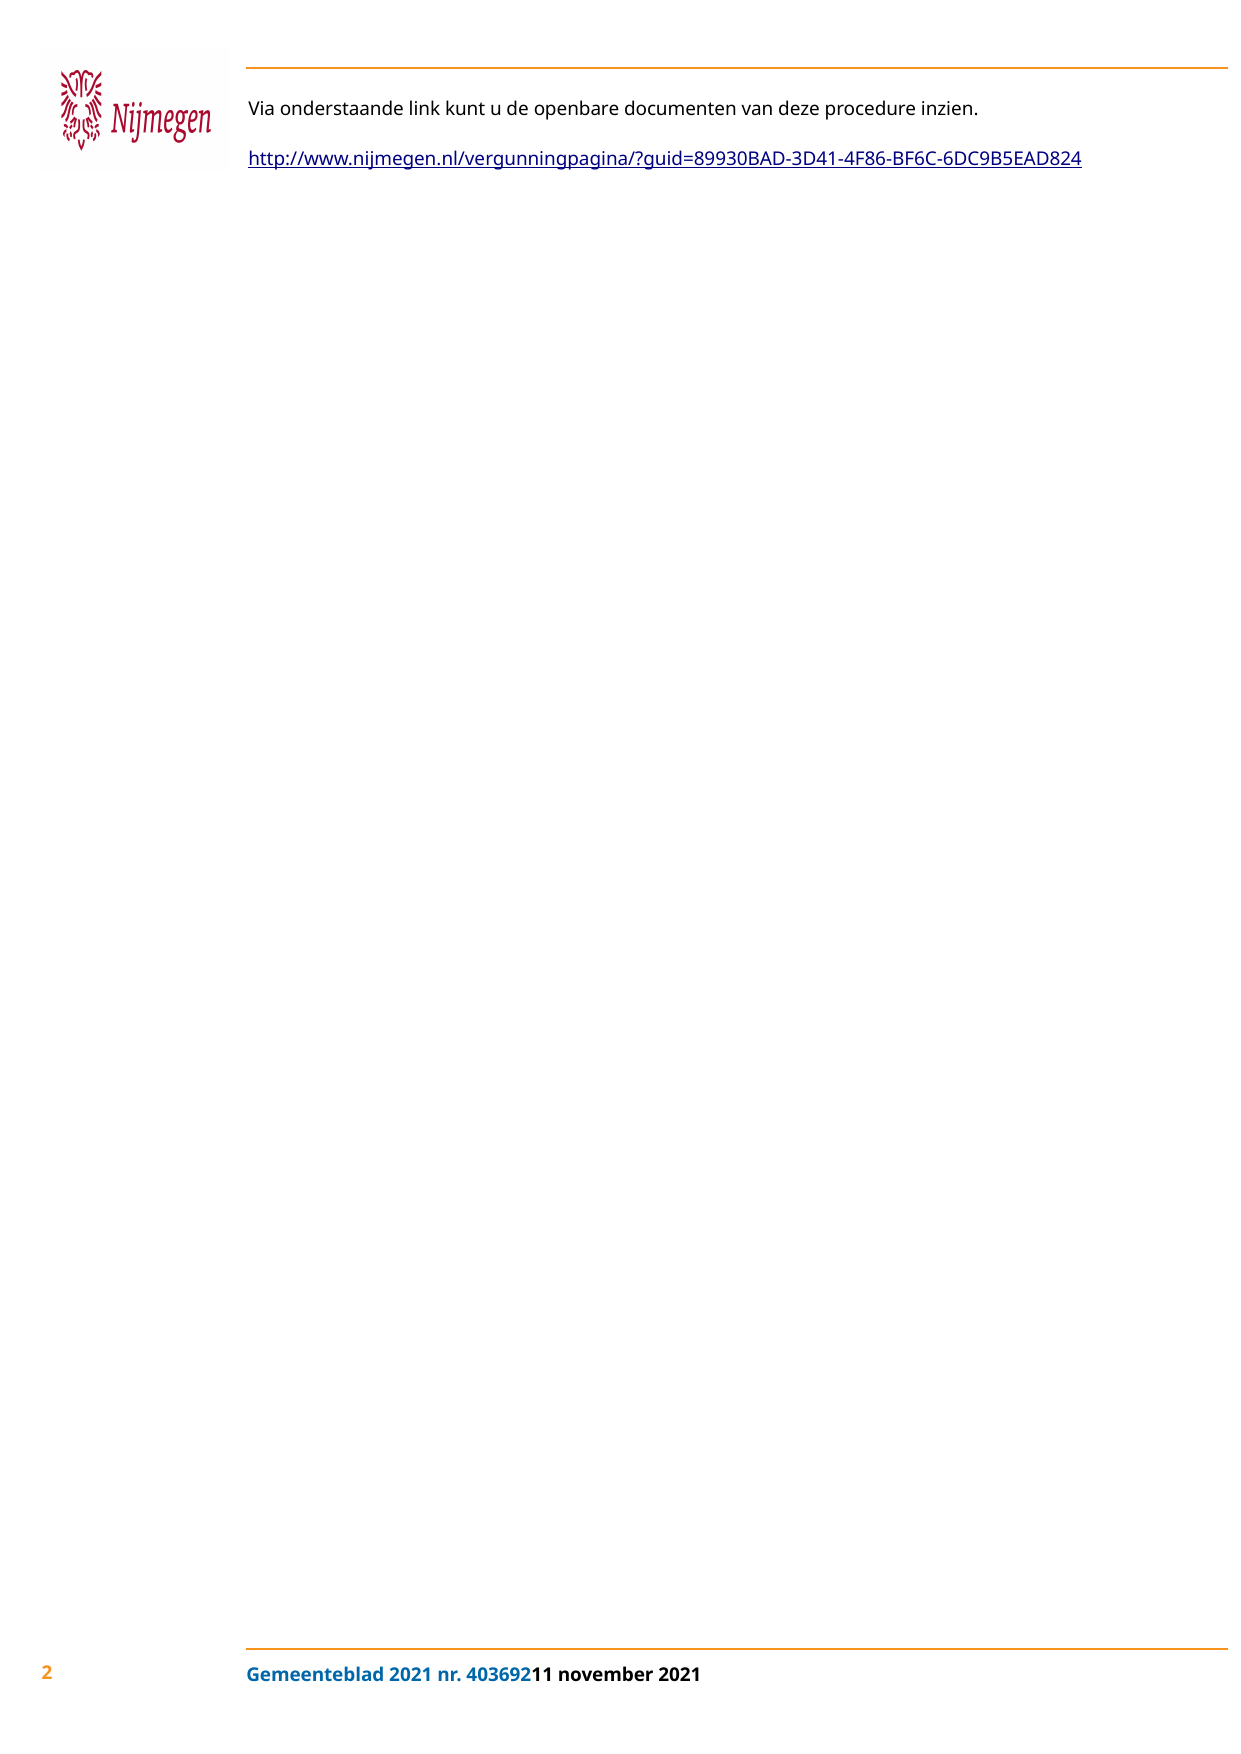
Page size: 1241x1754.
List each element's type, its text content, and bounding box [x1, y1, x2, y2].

text http://www.nijmegen.nl/vergunningpagina/?guid=89930BAD-3D41-4F86-BF6C-6DC9B5EAD824 [248, 145, 1152, 171]
text Via onderstaande link kunt u de openbare documenten van deze procedure inzien. [248, 95, 1152, 121]
picture [41, 47, 231, 172]
